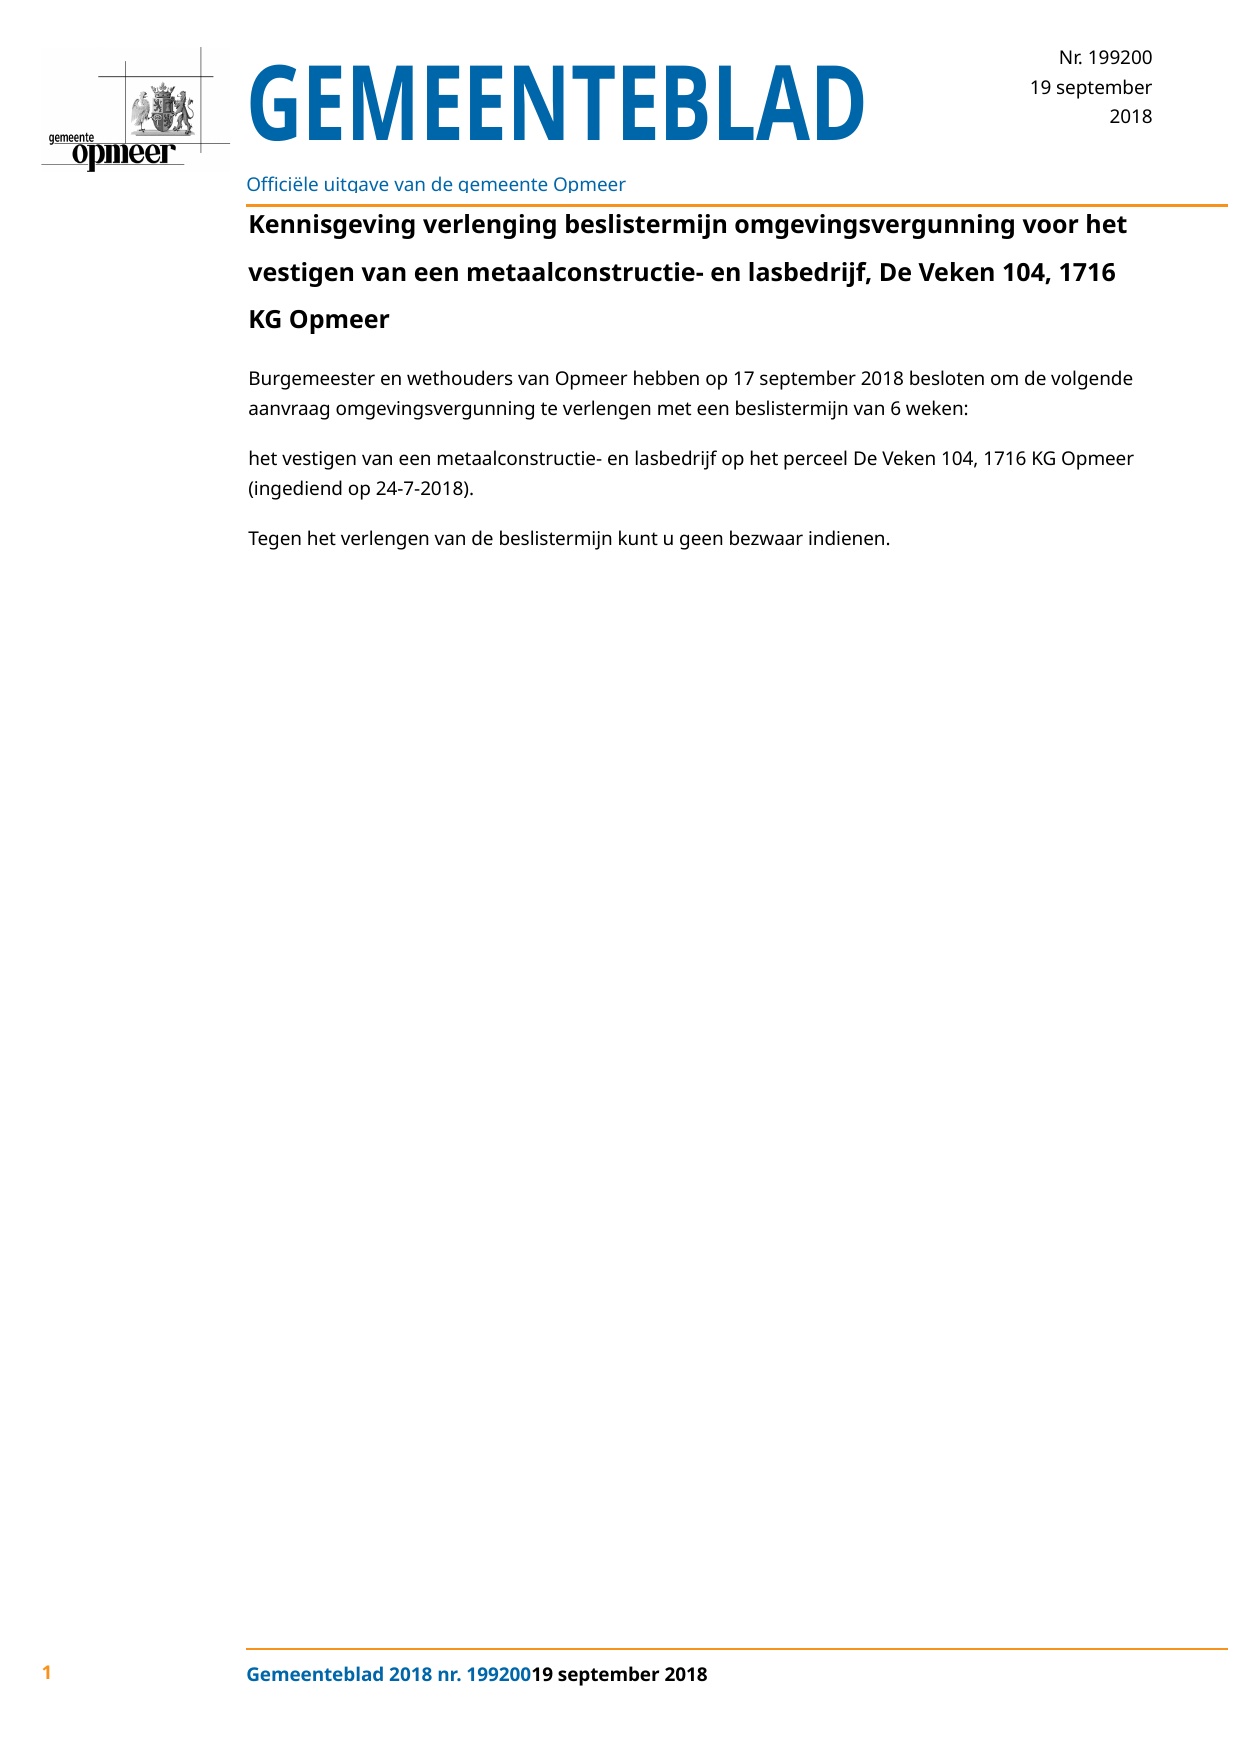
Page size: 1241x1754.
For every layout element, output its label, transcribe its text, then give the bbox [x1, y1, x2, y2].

picture [41, 47, 231, 172]
text Kennisgeving verlenging beslistermijn omgevingsvergunning voor het vestigen van een metaalconstructie- en lasbedrijf, De Veken 104, 1716 KG Opmeer [248, 207, 1152, 336]
text Tegen het verlengen van de beslistermijn kunt u geen bezwaar indienen. [248, 526, 1152, 551]
text Burgemeester en wethouders van Opmeer hebben op 17 september 2018 besloten om de volgende aanvraag omgevingsvergunning te verlengen met een beslistermijn van 6 weken: [248, 366, 1152, 421]
text het vestigen van een metaalconstructie- en lasbedrijf op het perceel De Veken 104, 1716 KG Opmeer (ingediend op 24-7-2018). [248, 446, 1152, 501]
